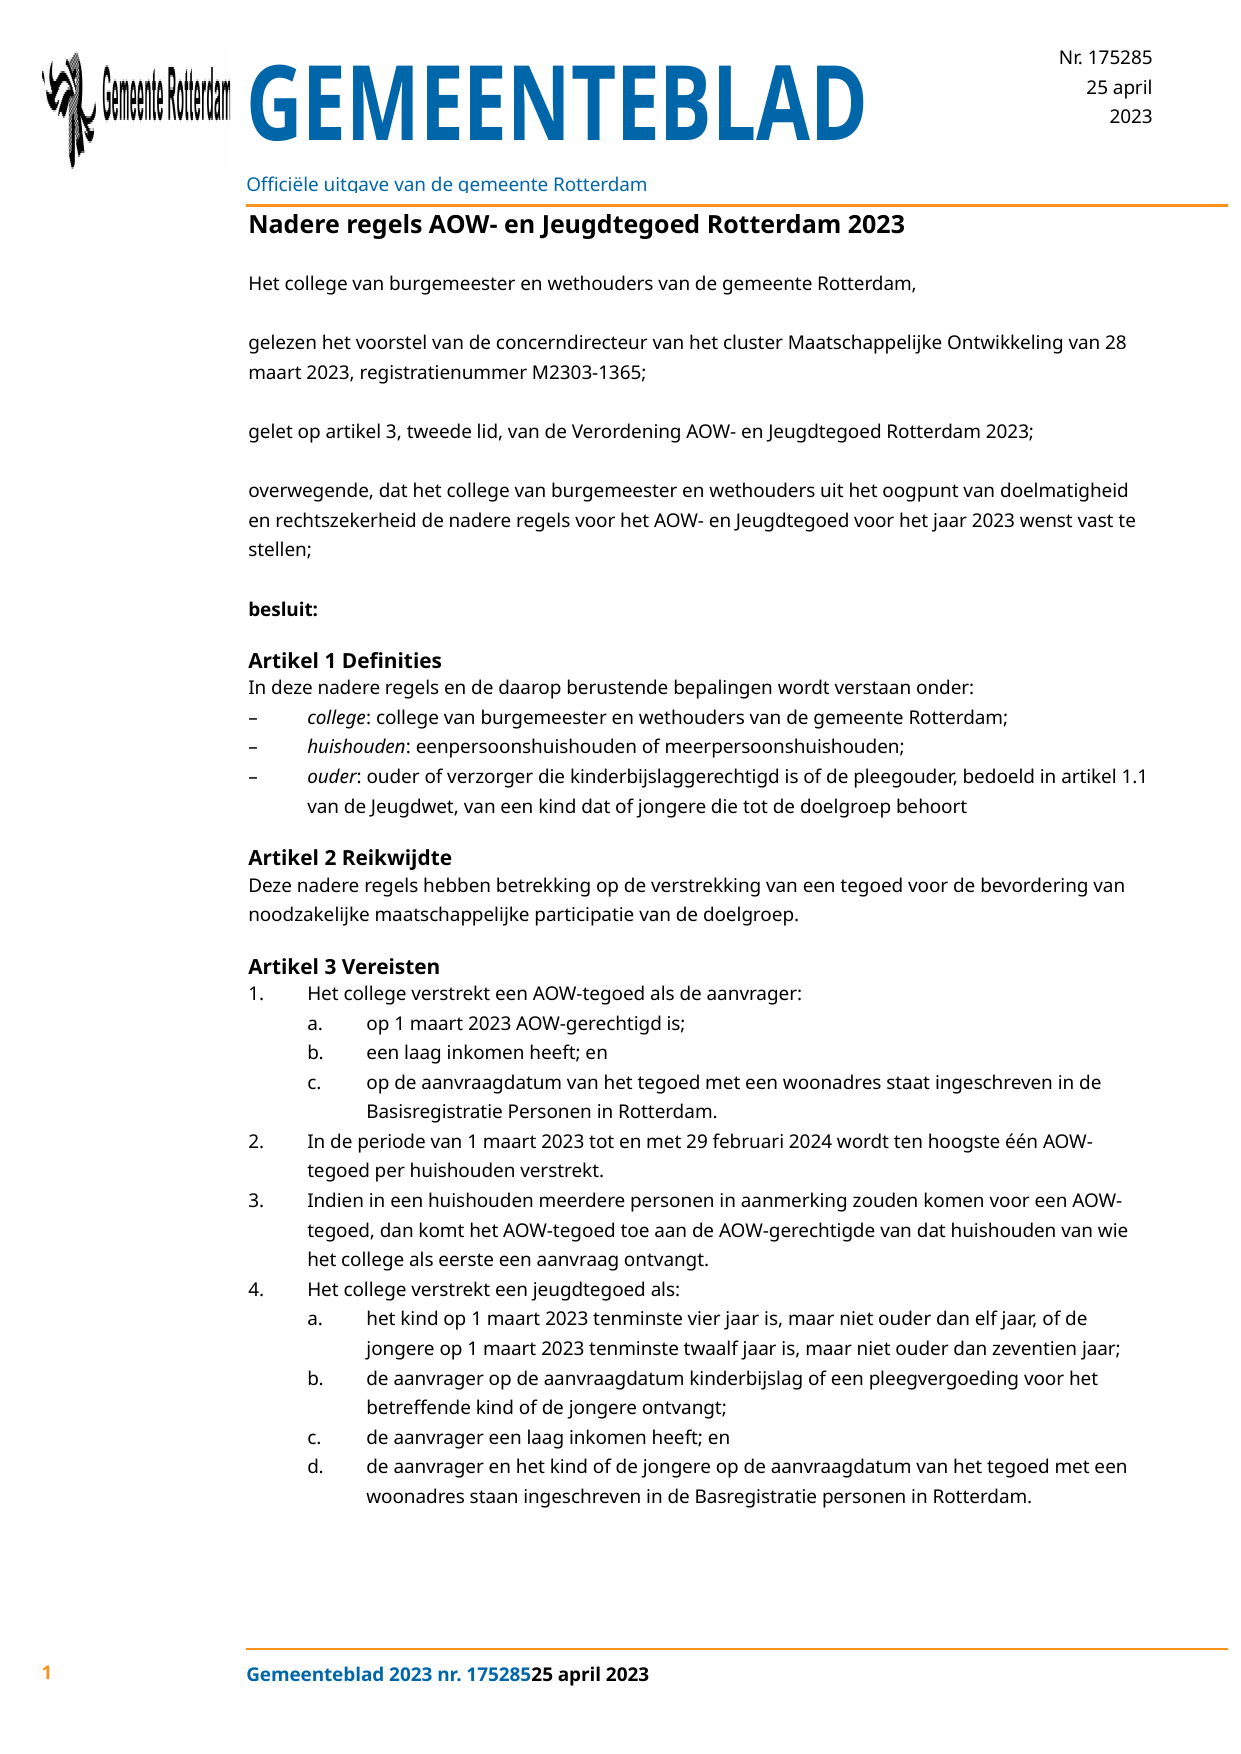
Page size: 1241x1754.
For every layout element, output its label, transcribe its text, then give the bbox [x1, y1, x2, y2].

picture [41, 47, 231, 172]
list de aanvrager en het kind of de jongere op de aanvraagdatum van het tegoed met een woonadres staan ingeschreven in de Basregistratie personen in Rotterdam. [307, 1453, 1152, 1509]
text Deze nadere regels hebben betrekking op de verstrekking van een tegoed voor de bevordering van noodzakelijke maatschappelijke participatie van de doelgroep. [248, 872, 1152, 927]
text Artikel 3 Vereisten [248, 952, 1152, 980]
text Artikel 2 Reikwijdte [248, 843, 1152, 872]
list het kind op 1 maart 2023 tenminste vier jaar is, maar niet ouder dan elf jaar, of de jongere op 1 maart 2023 tenminste twaalf jaar is, maar niet ouder dan zeventien jaar; [307, 1306, 1152, 1361]
text Artikel 1 Definities [248, 646, 1152, 674]
list huishouden: eenpersoonshuishouden of meerpersoonshuishouden; [248, 734, 1152, 759]
list de aanvrager op de aanvraagdatum kinderbijslag of een pleegvergoeding voor het betreffende kind of de jongere ontvangt; [307, 1365, 1152, 1420]
list de aanvrager een laag inkomen heeft; en [307, 1424, 1152, 1450]
list Indien in een huishouden meerdere personen in aanmerking zouden komen voor een AOW-tegoed, dan komt het AOW-tegoed toe aan de AOW-gerechtigde van dat huishouden van wie het college als eerste een aanvraag ontvangt. [248, 1187, 1152, 1272]
list Het college verstrekt een AOW-tegoed als de aanvrager: [248, 980, 1152, 1006]
list college: college van burgemeester en wethouders van de gemeente Rotterdam; [248, 704, 1152, 730]
list op 1 maart 2023 AOW-gerechtigd is; [307, 1010, 1152, 1036]
text overwegende, dat het college van burgemeester en wethouders uit het oogpunt van doelmatigheid en rechtszekerheid de nadere regels voor het AOW- en Jeugdtegoed voor het jaar 2023 wenst vast te stellen; [248, 477, 1152, 562]
text besluit: [248, 596, 1152, 621]
text gelezen het voorstel van de concerndirecteur van het cluster Maatschappelijke Ontwikkeling van 28 maart 2023, registratienummer M2303-1365; [248, 329, 1152, 385]
text Het college van burgemeester en wethouders van de gemeente Rotterdam, [248, 270, 1152, 296]
list In de periode van 1 maart 2023 tot en met 29 februari 2024 wordt ten hoogste één AOW-tegoed per huishouden verstrekt. [248, 1128, 1152, 1183]
list Het college verstrekt een jeugdtegoed als: [248, 1276, 1152, 1302]
text Nadere regels AOW- en Jeugdtegoed Rotterdam 2023 [248, 207, 1152, 241]
list een laag inkomen heeft; en [307, 1039, 1152, 1065]
text gelet op artikel 3, tweede lid, van de Verordening AOW- en Jeugdtegoed Rotterdam 2023; [248, 418, 1152, 444]
text In deze nadere regels en de daarop berustende bepalingen wordt verstaan onder: [248, 674, 1152, 700]
list op de aanvraagdatum van het tegoed met een woonadres staat ingeschreven in de Basisregistratie Personen in Rotterdam. [307, 1069, 1152, 1124]
list ouder: ouder of verzorger die kinderbijslaggerechtigd is of de pleegouder, bedoeld in artikel 1.1 van de Jeugdwet, van een kind dat of jongere die tot de doelgroep behoort [248, 763, 1152, 819]
